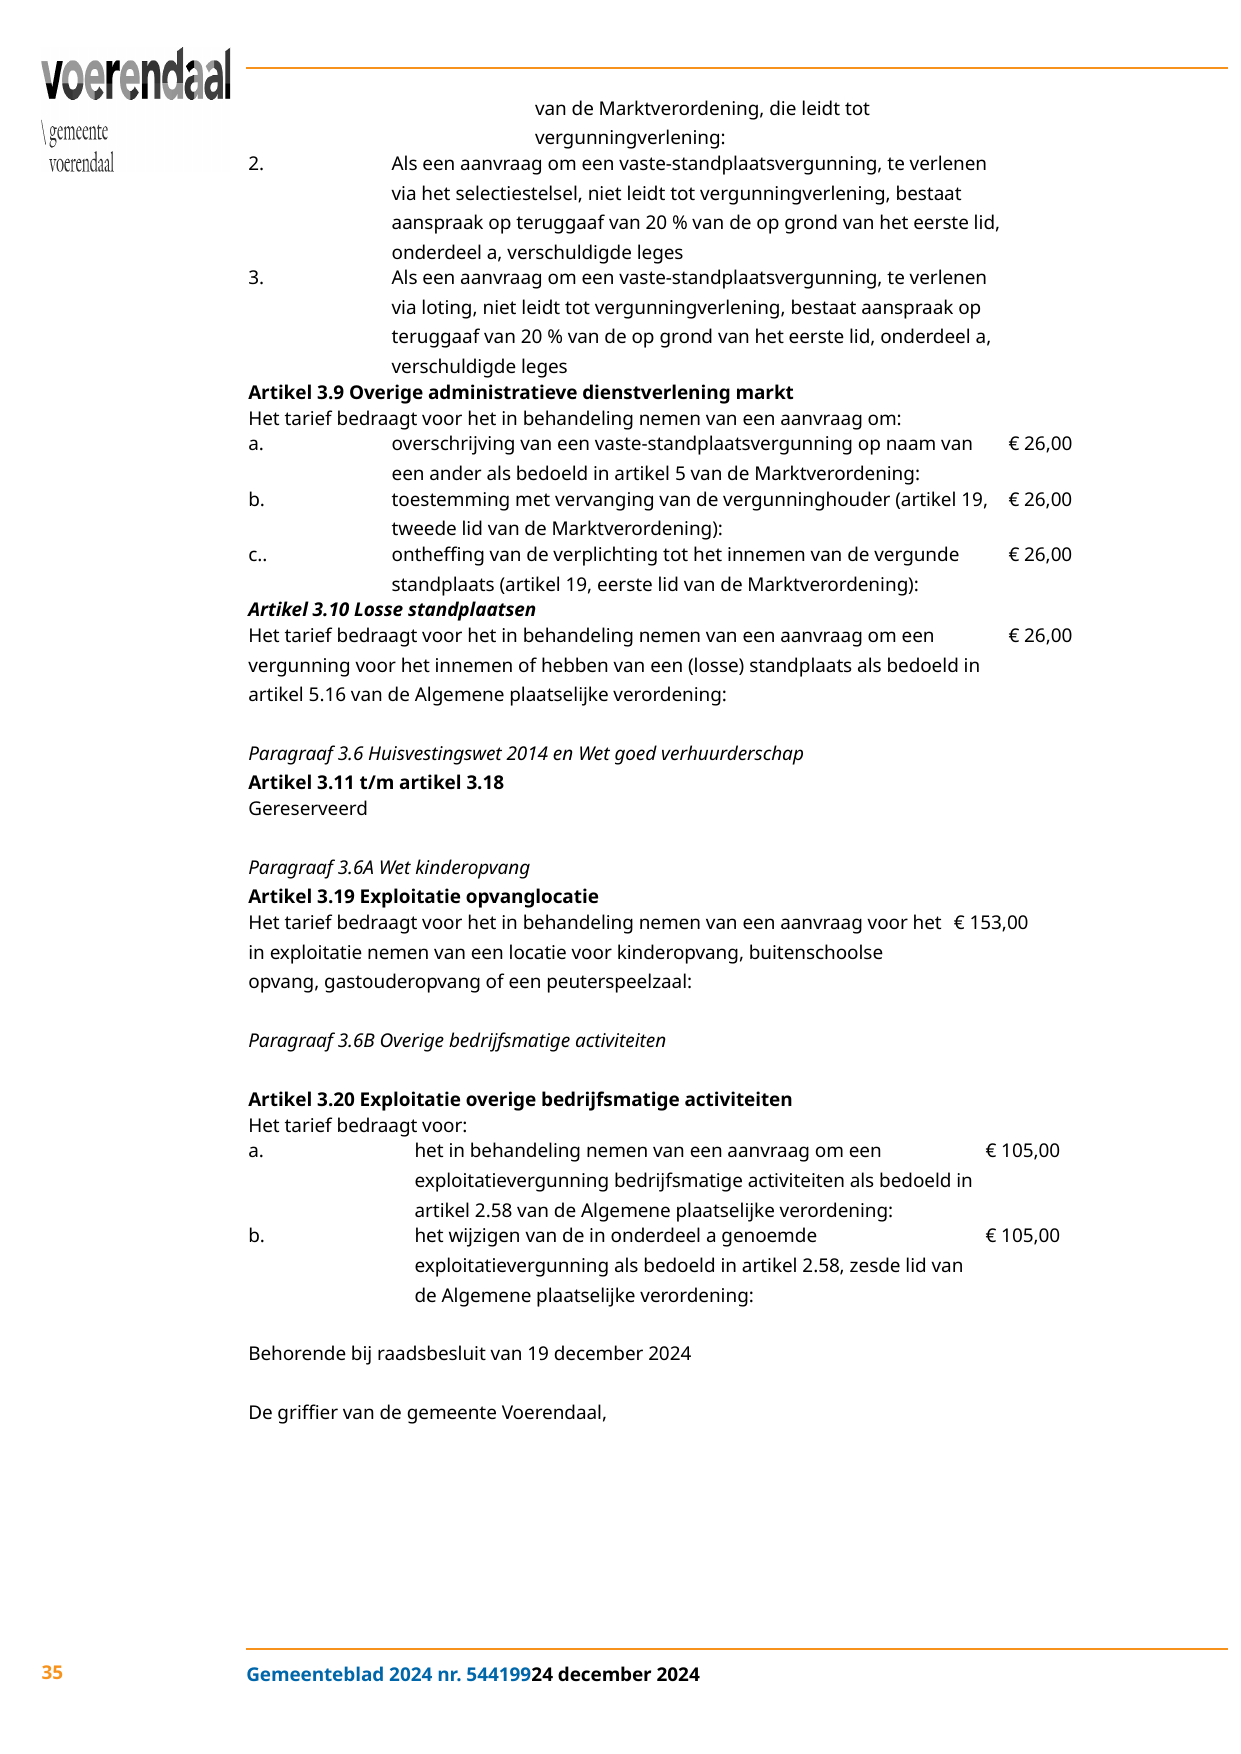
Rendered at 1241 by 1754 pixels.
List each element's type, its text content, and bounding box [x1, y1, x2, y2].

table_cell a. [248, 431, 391, 486]
table_header Artikel 3.19 Exploitatie opvanglocatie [248, 884, 954, 909]
table_cell b. [248, 486, 391, 541]
table_cell € 26,00 [1008, 486, 1152, 541]
table_cell Het tarief bedraagt voor het in behandeling nemen van een aanvraag om: [248, 405, 1008, 431]
table_header [958, 770, 1152, 795]
table_cell [1008, 379, 1152, 405]
table_cell [1008, 150, 1152, 264]
table_cell [391, 95, 535, 150]
table_header [954, 884, 1152, 909]
table_header Artikel 3.20 Exploitatie overige bedrijfsmatige activiteiten [248, 1086, 985, 1112]
table_cell Gereserveerd [248, 795, 957, 821]
table_cell [1008, 405, 1152, 431]
table_cell [1008, 265, 1152, 379]
table_cell Als een aanvraag om een vaste-standplaatsvergunning, te verlenen via het selectiestelsel, niet leidt tot vergunningverlening, bestaat aanspraak op teruggaaf van 20 % van de op grond van het eerste lid, onderdeel a, verschuldigde leges [391, 150, 1008, 264]
table_cell c.. [248, 541, 391, 596]
table_cell Het tarief bedraagt voor het in behandeling nemen van een aanvraag voor het in exploitatie nemen van een locatie voor kinderopvang, buitenschoolse opvang, gastouderopvang of een peuterspeelzaal: [248, 909, 954, 994]
table_cell [1008, 95, 1152, 150]
table_cell € 105,00 [985, 1138, 1152, 1223]
table_cell [1008, 596, 1152, 622]
table_cell 2. [248, 150, 391, 264]
text Paragraaf 3.6B Overige bedrijfsmatige activiteiten [248, 1027, 1152, 1053]
table_cell van de Marktverordening, die leidt tot vergunningverlening: [535, 95, 1008, 150]
text Paragraaf 3.6A Wet kinderopvang [248, 854, 1152, 879]
text Paragraaf 3.6 Huisvestingswet 2014 en Wet goed verhuurderschap [248, 740, 1152, 766]
table_cell b. [248, 1223, 414, 1307]
table_cell a. [248, 1138, 414, 1223]
table_cell € 26,00 [1008, 541, 1152, 596]
table_cell [958, 795, 1152, 821]
table_cell Het tarief bedraagt voor het in behandeling nemen van een aanvraag om een vergunning voor het innemen of hebben van een (losse) standplaats als bedoeld in artikel 5.16 van de Algemene plaatselijke verordening: [248, 622, 1008, 707]
table_cell € 153,00 [954, 909, 1152, 994]
table_cell Als een aanvraag om een vaste-standplaatsvergunning, te verlenen via loting, niet leidt tot vergunningverlening, bestaat aanspraak op teruggaaf van 20 % van de op grond van het eerste lid, onderdeel a, verschuldigde leges [391, 265, 1008, 379]
text De griffier van de gemeente Voerendaal, [248, 1399, 1152, 1425]
table_cell € 105,00 [985, 1223, 1152, 1307]
table_cell ontheffing van de verplichting tot het innemen van de vergunde standplaats (artikel 19, eerste lid van de Marktverordening): [391, 541, 1008, 596]
table_cell het in behandeling nemen van een aanvraag om een exploitatievergunning bedrijfsmatige activiteiten als bedoeld in artikel 2.58 van de Algemene plaatselijke verordening: [414, 1138, 985, 1223]
table_cell [248, 95, 391, 150]
table_cell toestemming met vervanging van de vergunninghouder (artikel 19, tweede lid van de Marktverordening): [391, 486, 1008, 541]
table_cell Artikel 3.10 Losse standplaatsen [248, 596, 1008, 622]
table_cell Artikel 3.9 Overige administratieve dienstverlening markt [248, 379, 1008, 405]
table_cell € 26,00 [1008, 431, 1152, 486]
picture [41, 47, 231, 172]
table_cell Het tarief bedraagt voor: [248, 1112, 985, 1138]
text Behorende bij raadsbesluit van 19 december 2024 [248, 1340, 1152, 1366]
table_cell 3. [248, 265, 391, 379]
table_cell € 26,00 [1008, 622, 1152, 707]
table_cell overschrijving van een vaste-standplaatsvergunning op naam van een ander als bedoeld in artikel 5 van de Marktverordening: [391, 431, 1008, 486]
table_cell het wijzigen van de in onderdeel a genoemde exploitatievergunning als bedoeld in artikel 2.58, zesde lid van de Algemene plaatselijke verordening: [414, 1223, 985, 1307]
table_cell [985, 1112, 1152, 1138]
table_header Artikel 3.11 t/m artikel 3.18 [248, 770, 957, 795]
table_header [985, 1086, 1152, 1112]
